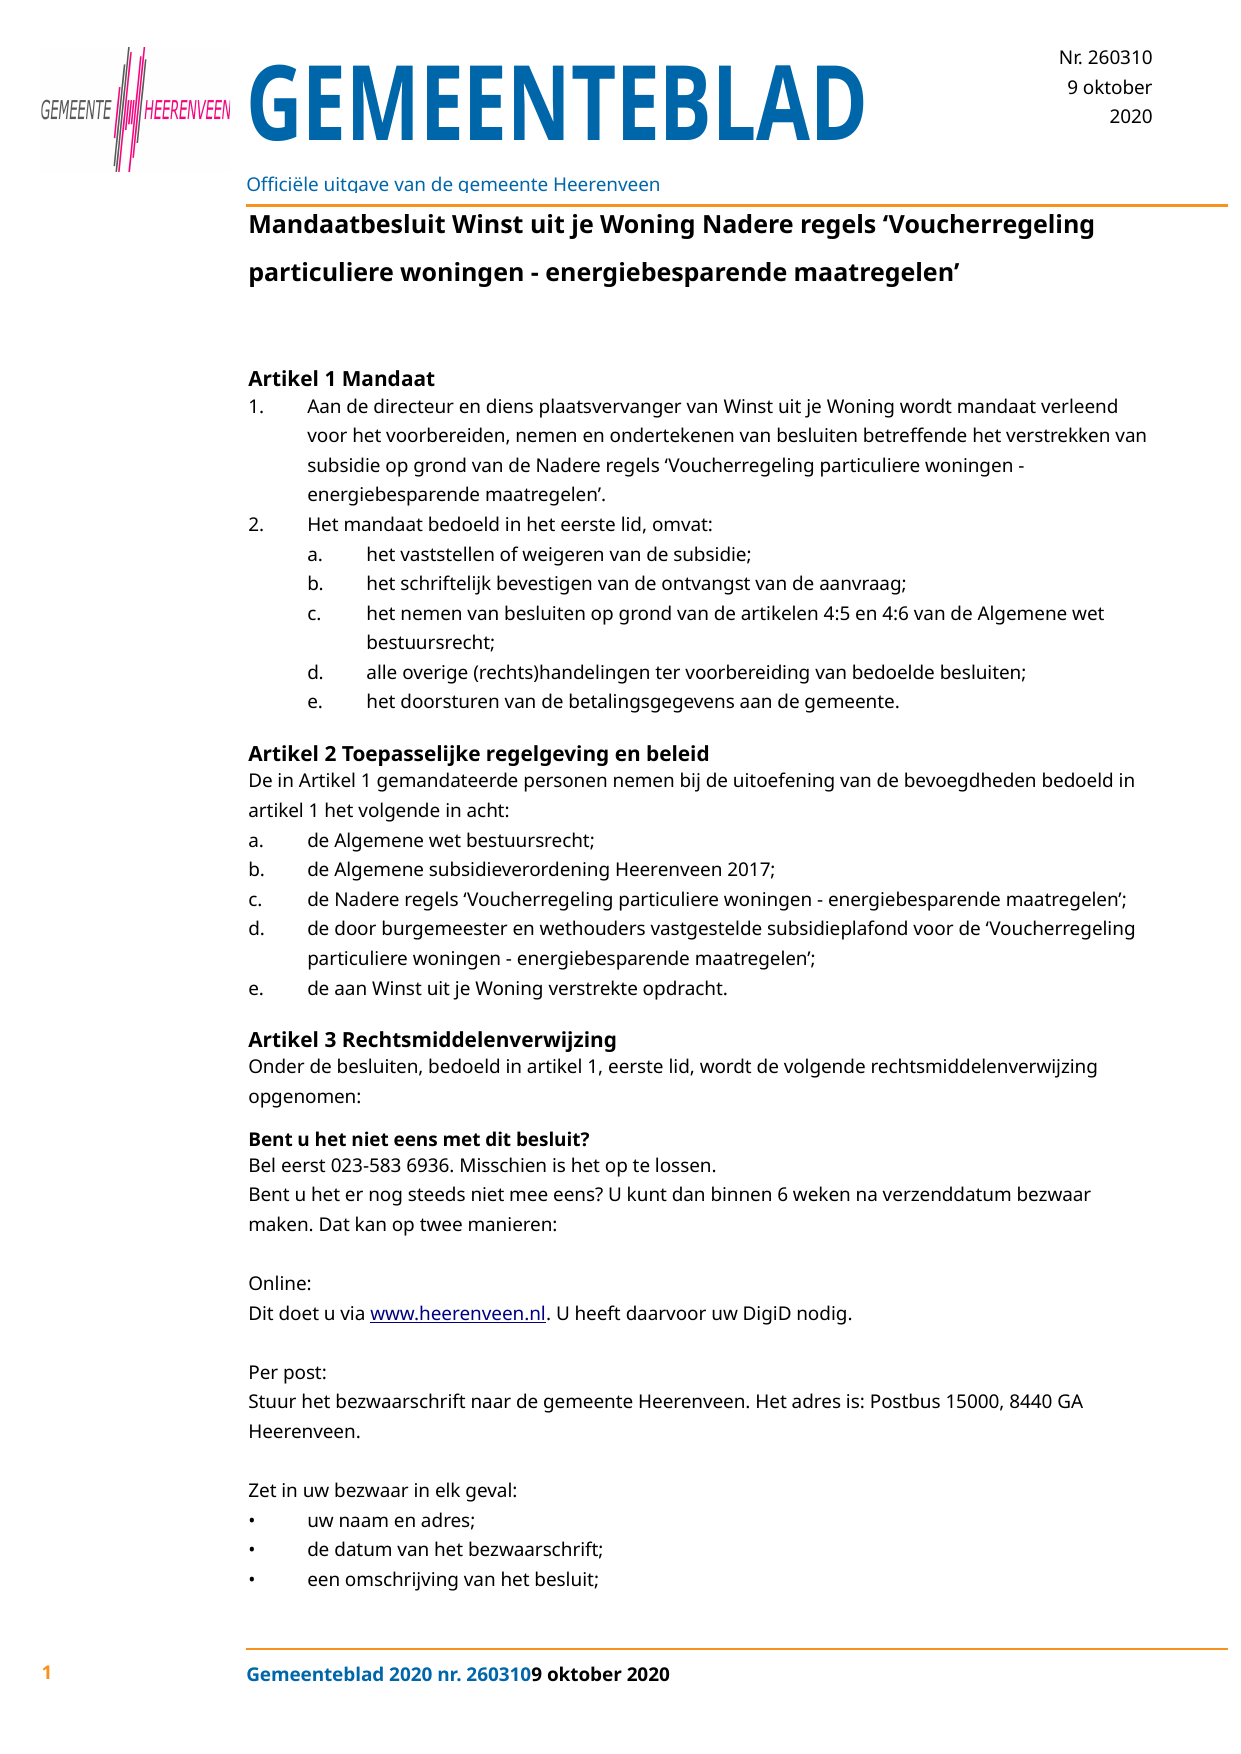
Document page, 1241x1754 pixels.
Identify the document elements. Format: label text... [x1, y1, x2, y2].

text Stuur het bezwaarschrift naar de gemeente Heerenveen. Het adres is: Postbus 15000, 8440 GA Heerenveen. [248, 1389, 1152, 1444]
list het vaststellen of weigeren van de subsidie; [307, 541, 1152, 567]
text Zet in uw bezwaar in elk geval: [248, 1477, 1152, 1503]
list het doorsturen van de betalingsgegevens aan de gemeente. [307, 689, 1152, 714]
list de Algemene subsidieverordening Heerenveen 2017; [248, 856, 1152, 882]
list de Algemene wet bestuursrecht; [248, 827, 1152, 852]
text Dit doet u via www.heerenveen.nl. U heeft daarvoor uw DigiD nodig. [248, 1300, 1152, 1326]
text Artikel 3 Rechtsmiddelenverwijzing [248, 1025, 1152, 1053]
list het nemen van besluiten op grond van de artikelen 4:5 en 4:6 van de Algemene wet bestuursrecht; [307, 600, 1152, 655]
list de Nadere regels ‘Voucherregeling particuliere woningen - energiebesparende maatregelen’; [248, 886, 1152, 912]
text Mandaatbesluit Winst uit je Woning Nadere regels ‘Voucherregeling particuliere woningen - energiebesparende maatregelen’ [248, 207, 1152, 288]
text Artikel 1 Mandaat [248, 364, 1152, 393]
list alle overige (rechts)handelingen ter voorbereiding van bedoelde besluiten; [307, 659, 1152, 685]
list Aan de directeur en diens plaatsvervanger van Winst uit je Woning wordt mandaat verleend voor het voorbereiden, nemen en ondertekenen van besluiten betreffende het verstrekken van subsidie op grond van de Nadere regels ‘Voucherregeling particuliere woningen - energiebesparende maatregelen’. [248, 393, 1152, 507]
picture [41, 47, 231, 172]
list de datum van het bezwaarschrift; [248, 1537, 1152, 1562]
text Onder de besluiten, bedoeld in artikel 1, eerste lid, wordt de volgende rechtsmiddelenverwijzing opgenomen: [248, 1053, 1152, 1109]
list uw naam en adres; [248, 1507, 1152, 1533]
text Bent u het niet eens met dit besluit? [248, 1126, 1152, 1152]
text Artikel 2 Toepasselijke regelgeving en beleid [248, 739, 1152, 768]
list een omschrijving van het besluit; [248, 1566, 1152, 1592]
list het schriftelijk bevestigen van de ontvangst van de aanvraag; [307, 570, 1152, 596]
text Online: [248, 1270, 1152, 1296]
text Per post: [248, 1359, 1152, 1385]
list de aan Winst uit je Woning verstrekte opdracht. [248, 975, 1152, 1000]
text Bel eerst 023-583 6936. Misschien is het op te lossen. [248, 1152, 1152, 1178]
list de door burgemeester en wethouders vastgestelde subsidieplafond voor de ‘Voucherregeling particuliere woningen - energiebesparende maatregelen’; [248, 916, 1152, 971]
list Het mandaat bedoeld in het eerste lid, omvat: [248, 511, 1152, 537]
text Bent u het er nog steeds niet mee eens? U kunt dan binnen 6 weken na verzenddatum bezwaar maken. Dat kan op twee manieren: [248, 1182, 1152, 1237]
text De in Artikel 1 gemandateerde personen nemen bij de uitoefening van de bevoegdheden bedoeld in artikel 1 het volgende in acht: [248, 768, 1152, 823]
